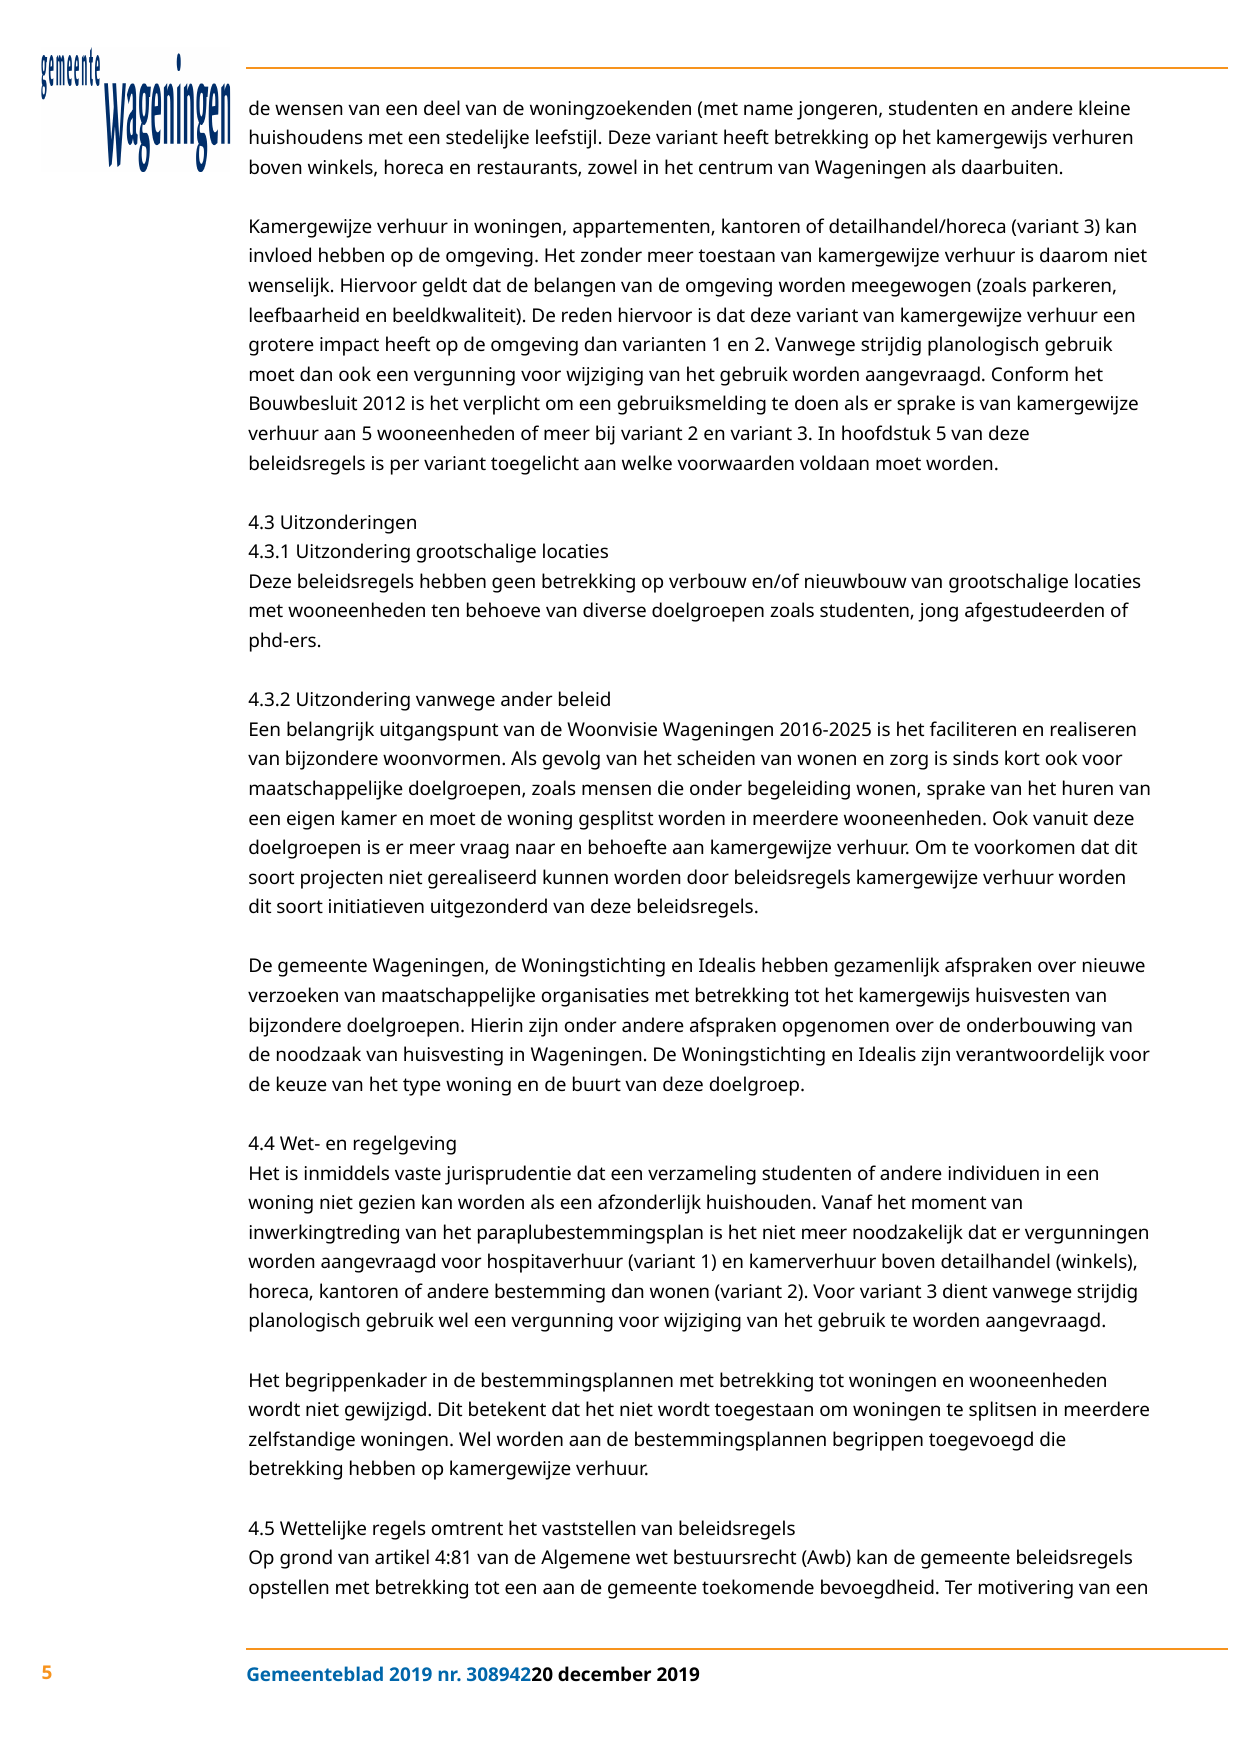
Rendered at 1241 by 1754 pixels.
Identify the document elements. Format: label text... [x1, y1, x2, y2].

text 4.5 Wettelijke regels omtrent het vaststellen van beleidsregels [248, 1515, 1152, 1541]
text Het is inmiddels vaste jurisprudentie dat een verzameling studenten of andere individuen in een woning niet gezien kan worden als een afzonderlijk huishouden. Vanaf het moment van inwerkingtreding van het paraplubestemmingsplan is het niet meer noodzakelijk dat er vergunningen worden aangevraagd voor hospitaverhuur (variant 1) en kamerverhuur boven detailhandel (winkels), horeca, kantoren of andere bestemming dan wonen (variant 2). Voor variant 3 dient vanwege strijdig planologisch gebruik wel een vergunning voor wijziging van het gebruik te worden aangevraagd. [248, 1160, 1152, 1333]
text Deze beleidsregels hebben geen betrekking op verbouw en/of nieuwbouw van grootschalige locaties met wooneenheden ten behoeve van diverse doelgroepen zoals studenten, jong afgestudeerden of phd-ers. [248, 568, 1152, 653]
text Kamergewijze verhuur in woningen, appartementen, kantoren of detailhandel/horeca (variant 3) kan invloed hebben op de omgeving. Het zonder meer toestaan van kamergewijze verhuur is daarom niet wenselijk. Hiervoor geldt dat de belangen van de omgeving worden meegewogen (zoals parkeren, leefbaarheid en beeldkwaliteit). De reden hiervoor is dat deze variant van kamergewijze verhuur een grotere impact heeft op de omgeving dan varianten 1 en 2. Vanwege strijdig planologisch gebruik moet dan ook een vergunning voor wijziging van het gebruik worden aangevraagd. Conform het Bouwbesluit 2012 is het verplicht om een gebruiksmelding te doen als er sprake is van kamergewijze verhuur aan 5 wooneenheden of meer bij variant 2 en variant 3. In hoofdstuk 5 van deze beleidsregels is per variant toegelicht aan welke voorwaarden voldaan moet worden. [248, 213, 1152, 476]
picture [41, 47, 231, 172]
text Op grond van artikel 4:81 van de Algemene wet bestuursrecht (Awb) kan de gemeente beleidsregels opstellen met betrekking tot een aan de gemeente toekomende bevoegdheid. Ter motivering van een [248, 1544, 1152, 1600]
text 4.3.2 Uitzondering vanwege ander beleid [248, 686, 1152, 712]
text De gemeente Wageningen, de Woningstichting en Idealis hebben gezamenlijk afspraken over nieuwe verzoeken van maatschappelijke organisaties met betrekking tot het kamergewijs huisvesten van bijzondere doelgroepen. Hierin zijn onder andere afspraken opgenomen over de onderbouwing van de noodzaak van huisvesting in Wageningen. De Woningstichting en Idealis zijn verantwoordelijk voor de keuze van het type woning en de buurt van deze doelgroep. [248, 953, 1152, 1097]
text 4.3 Uitzonderingen [248, 509, 1152, 535]
text de wensen van een deel van de woningzoekenden (met name jongeren, studenten en andere kleine huishoudens met een stedelijke leefstijl. Deze variant heeft betrekking op het kamergewijs verhuren boven winkels, horeca en restaurants, zowel in het centrum van Wageningen als daarbuiten. [248, 95, 1152, 180]
text 4.3.1 Uitzondering grootschalige locaties [248, 538, 1152, 564]
text Een belangrijk uitgangspunt van de Woonvisie Wageningen 2016-2025 is het faciliteren en realiseren van bijzondere woonvormen. Als gevolg van het scheiden van wonen en zorg is sinds kort ook voor maatschappelijke doelgroepen, zoals mensen die onder begeleiding wonen, sprake van het huren van een eigen kamer en moet de woning gesplitst worden in meerdere wooneenheden. Ook vanuit deze doelgroepen is er meer vraag naar en behoefte aan kamergewijze verhuur. Om te voorkomen dat dit soort projecten niet gerealiseerd kunnen worden door beleidsregels kamergewijze verhuur worden dit soort initiatieven uitgezonderd van deze beleidsregels. [248, 716, 1152, 919]
text Het begrippenkader in de bestemmingsplannen met betrekking tot woningen en wooneenheden wordt niet gewijzigd. Dit betekent dat het niet wordt toegestaan om woningen te splitsen in meerdere zelfstandige woningen. Wel worden aan de bestemmingsplannen begrippen toegevoegd die betrekking hebben op kamergewijze verhuur. [248, 1367, 1152, 1481]
text 4.4 Wet- en regelgeving [248, 1130, 1152, 1156]
